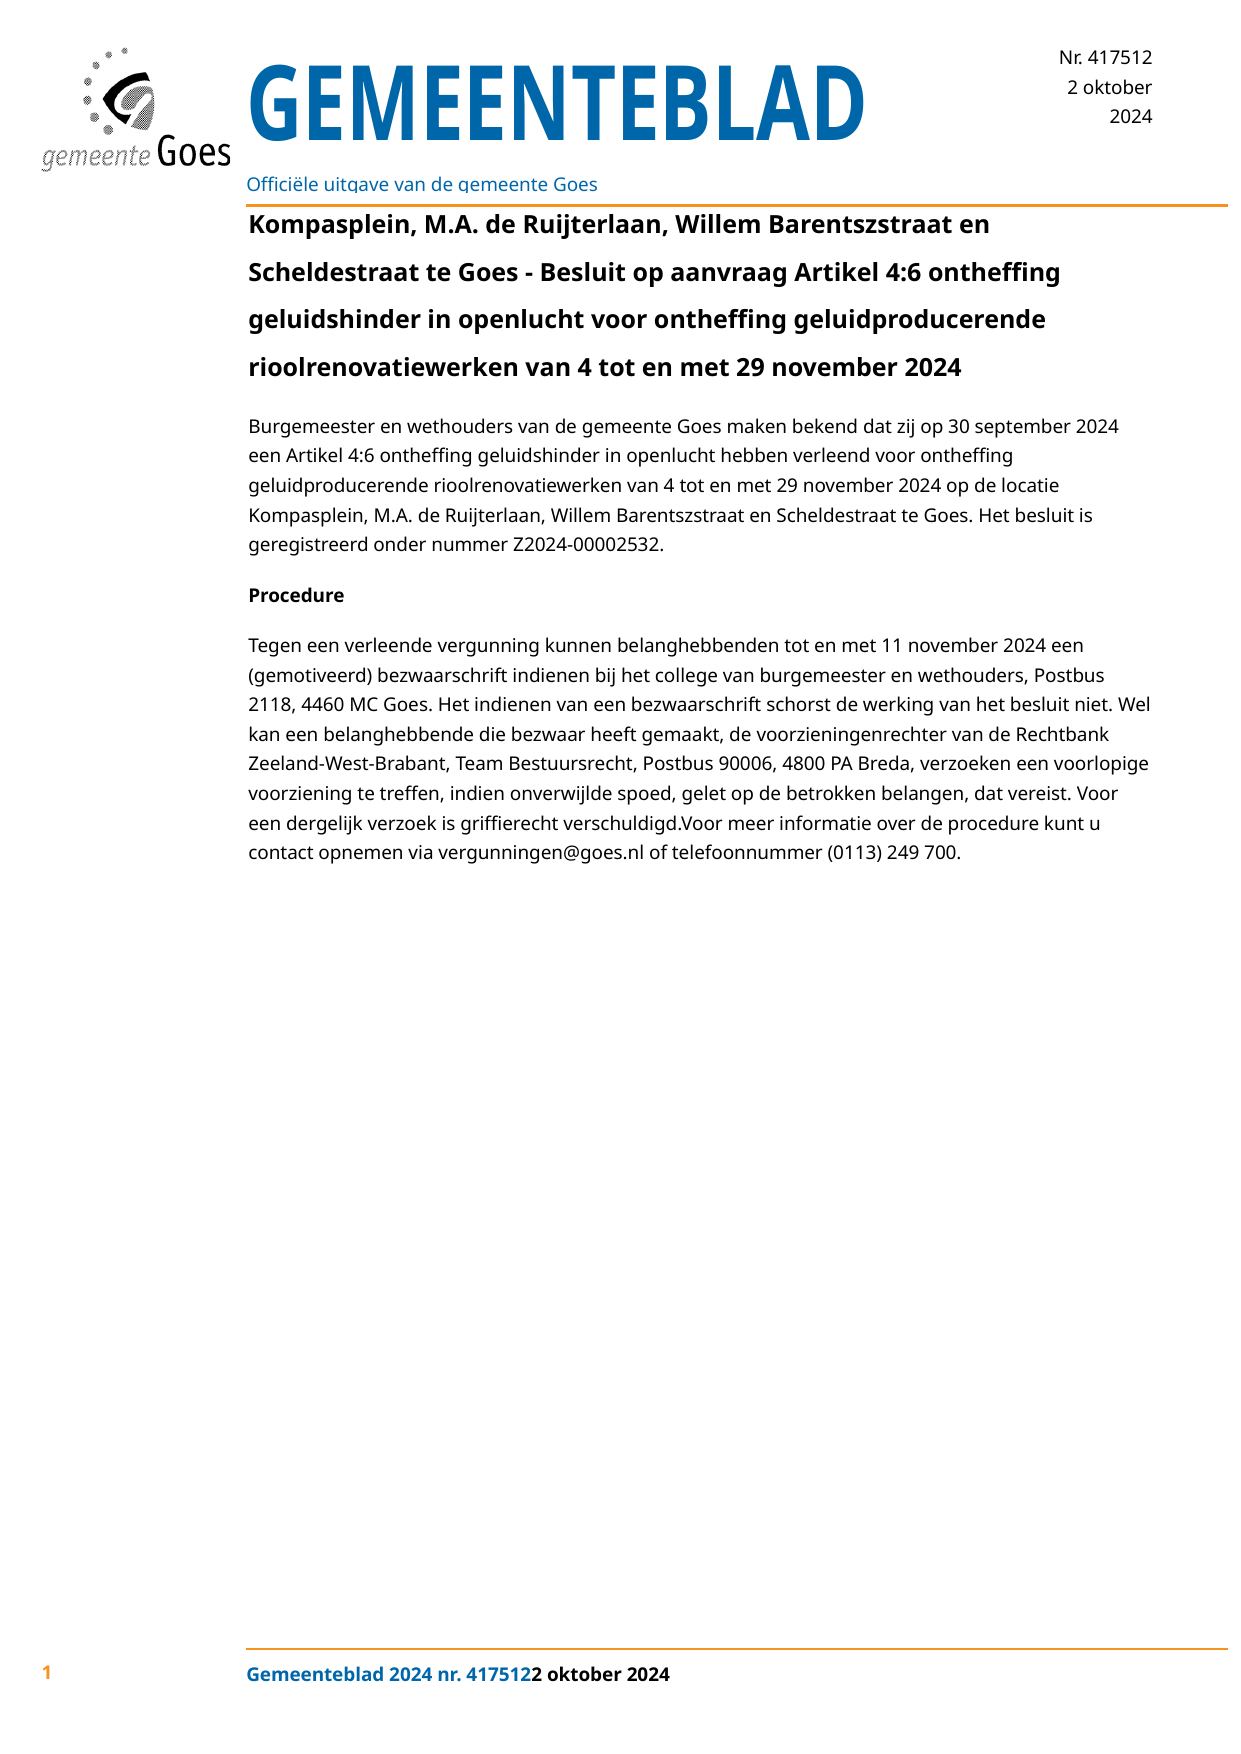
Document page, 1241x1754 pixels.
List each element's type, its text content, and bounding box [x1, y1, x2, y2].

picture [41, 47, 231, 172]
text Procedure [248, 582, 1152, 608]
text Kompasplein, M.A. de Ruijterlaan, Willem Barentszstraat en Scheldestraat te Goes - Besluit op aanvraag Artikel 4:6 ontheffing geluidshinder in openlucht voor ontheffing geluidproducerende rioolrenovatiewerken van 4 tot en met 29 november 2024 [248, 207, 1152, 384]
text Tegen een verleende vergunning kunnen belanghebbenden tot en met 11 november 2024 een (gemotiveerd) bezwaarschrift indienen bij het college van burgemeester en wethouders, Postbus 2118, 4460 MC Goes. Het indienen van een bezwaarschrift schorst de werking van het besluit niet. Wel kan een belanghebbende die bezwaar heeft gemaakt, de voorzieningenrechter van de Rechtbank Zeeland-West-Brabant, Team Bestuursrecht, Postbus 90006, 4800 PA Breda, verzoeken een voorlopige voorziening te treffen, indien onverwijlde spoed, gelet op de betrokken belangen, dat vereist. Voor een dergelijk verzoek is griffierecht verschuldigd.Voor meer informatie over de procedure kunt u contact opnemen via vergunningen@goes.nl of telefoonnummer (0113) 249 700. [248, 632, 1152, 865]
text Burgemeester en wethouders van de gemeente Goes maken bekend dat zij op 30 september 2024 een Artikel 4:6 ontheffing geluidshinder in openlucht hebben verleend voor ontheffing geluidproducerende rioolrenovatiewerken van 4 tot en met 29 november 2024 op de locatie Kompasplein, M.A. de Ruijterlaan, Willem Barentszstraat en Scheldestraat te Goes. Het besluit is geregistreerd onder nummer Z2024-00002532. [248, 413, 1152, 557]
